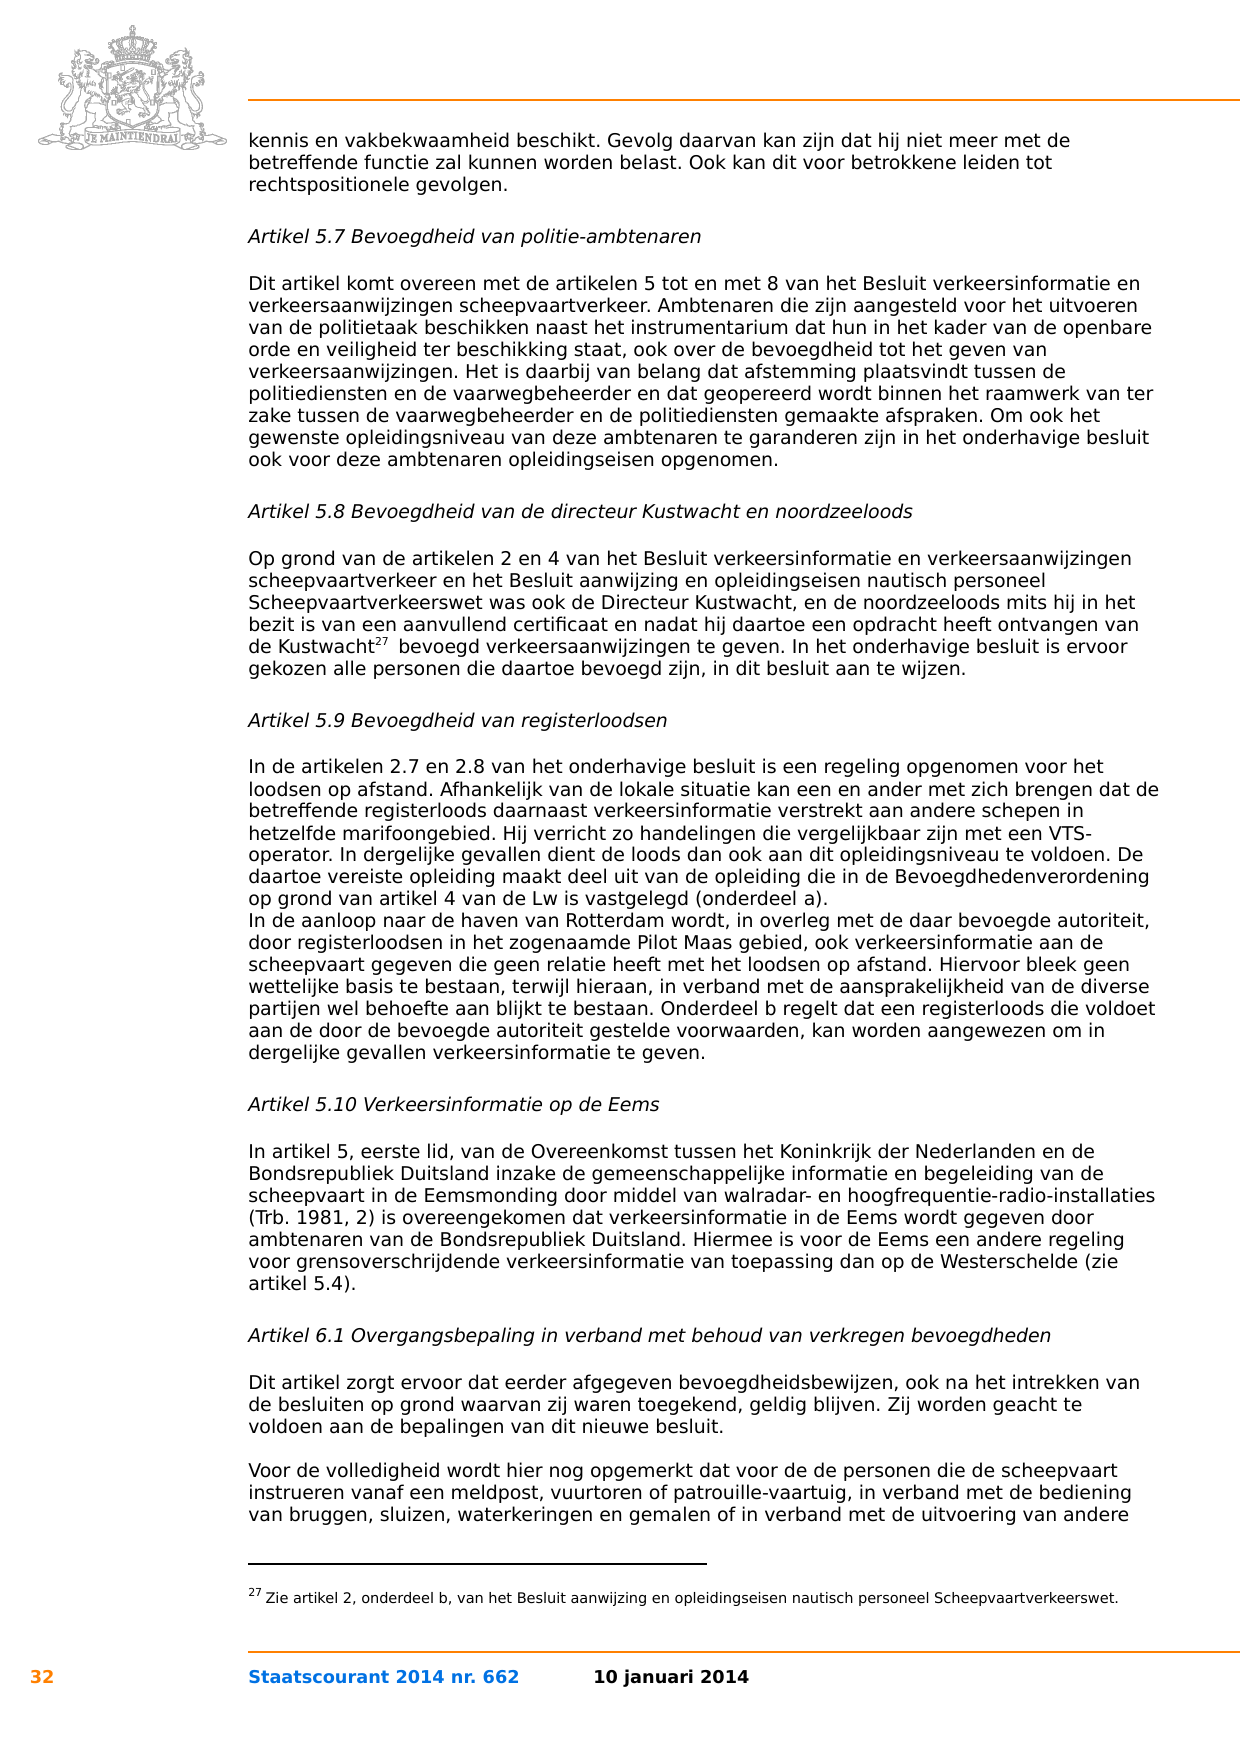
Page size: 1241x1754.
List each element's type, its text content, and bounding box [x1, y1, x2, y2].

subtitle Artikel 5.9 Bevoegdheid van registerloodsen [248, 709, 1163, 731]
subtitle Artikel 5.10 Verkeersinformatie op de Eems [248, 1094, 1163, 1116]
text kennis en vakbekwaamheid beschikt. Gevolg daarvan kan zijn dat hij niet meer met de betreffende functie zal kunnen worden belast. Ook kan dit voor betrokkene leiden tot rechtspositionele gevolgen. [248, 130, 1163, 196]
subtitle Artikel 6.1 Overgangsbepaling in verband met behoud van verkregen bevoegdheden [248, 1325, 1163, 1347]
subtitle Artikel 5.7 Bevoegdheid van politie-ambtenaren [248, 226, 1163, 248]
text In de artikelen 2.7 en 2.8 van het onderhavige besluit is een regeling opgenomen voor het loodsen op afstand. Afhankelijk van de lokale situatie kan een en ander met zich brengen dat de betreffende registerloods daarnaast verkeersinformatie verstrekt aan andere schepen in hetzelfde marifoongebied. Hij verricht zo handelingen die vergelijkbaar zijn met een VTS-operator. In dergelijke gevallen dient de loods dan ook aan dit opleidingsniveau te voldoen. De daartoe vereiste opleiding maakt deel uit van de opleiding die in de Bevoegdhedenverordening op grond van artikel 4 van de Lw is vastgelegd (onderdeel a). [248, 756, 1163, 910]
text Dit artikel komt overeen met de artikelen 5 tot en met 8 van het Besluit verkeersinformatie en verkeersaanwijzingen scheepvaartverkeer. Ambtenaren die zijn aangesteld voor het uitvoeren van de politietaak beschikken naast het instrumentarium dat hun in het kader van de openbare orde en veiligheid ter beschikking staat, ook over de bevoegdheid tot het geven van verkeersaanwijzingen. Het is daarbij van belang dat afstemming plaatsvindt tussen de politiediensten en de vaarwegbeheerder en dat geopereerd wordt binnen het raamwerk van ter zake tussen de vaarwegbeheerder en de politiediensten gemaakte afspraken. Om ook het gewenste opleidingsniveau van deze ambtenaren te garanderen zijn in het onderhavige besluit ook voor deze ambtenaren opleidingseisen opgenomen. [248, 273, 1163, 471]
text In de aanloop naar de haven van Rotterdam wordt, in overleg met de daar bevoegde autoriteit, door registerloodsen in het zogenaamde Pilot Maas gebied, ook verkeersinformatie aan de scheepvaart gegeven die geen relatie heeft met het loodsen op afstand. Hiervoor bleek geen wettelijke basis te bestaan, terwijl hieraan, in verband met de aansprakelijkheid van de diverse partijen wel behoefte aan blijkt te bestaan. Onderdeel b regelt dat een registerloods die voldoet aan de door de bevoegde autoriteit gestelde voorwaarden, kan worden aangewezen om in dergelijke gevallen verkeersinformatie te geven. [248, 910, 1163, 1064]
text Voor de volledigheid wordt hier nog opgemerkt dat voor de de personen die de scheepvaart instrueren vanaf een meldpost, vuurtoren of patrouille-vaartuig, in verband met de bediening van bruggen, sluizen, waterkeringen en gemalen of in verband met de uitvoering van andere [248, 1460, 1163, 1526]
picture [38, 25, 227, 150]
subtitle Artikel 5.8 Bevoegdheid van de directeur Kustwacht en noordzeeloods [248, 501, 1163, 523]
text Op grond van de artikelen 2 en 4 van het Besluit verkeersinformatie en verkeersaanwijzingen scheepvaartverkeer en het Besluit aanwijzing en opleidingseisen nautisch personeel Scheepvaartverkeerswet was ook de Directeur Kustwacht, en de noordzeeloods mits hij in het bezit is van een aanvullend certificaat en nadat hij daartoe een opdracht heeft ontvangen van de Kustwacht bevoegd verkeersaanwijzingen te geven. In het onderhavige besluit is ervoor gekozen alle personen die daartoe bevoegd zijn, in dit besluit aan te wijzen. [248, 548, 1163, 679]
text Zie artikel 2, onderdeel b, van het Besluit aanwijzing en opleidingseisen nautisch personeel Scheepvaartverkeerswet. [248, 1586, 1163, 1608]
text Dit artikel zorgt ervoor dat eerder afgegeven bevoegdheidsbewijzen, ook na het intrekken van de besluiten op grond waarvan zij waren toegekend, geldig blijven. Zij worden geacht te voldoen aan de bepalingen van dit nieuwe besluit. [248, 1372, 1163, 1438]
text In artikel 5, eerste lid, van de Overeenkomst tussen het Koninkrijk der Nederlanden en de Bondsrepubliek Duitsland inzake de gemeenschappelijke informatie en begeleiding van de scheepvaart in de Eemsmonding door middel van walradar- en hoogfrequentie-radio-installaties (Trb. 1981, 2) is overeengekomen dat verkeersinformatie in de Eems wordt gegeven door ambtenaren van de Bondsrepubliek Duitsland. Hiermee is voor de Eems een andere regeling voor grensoverschrijdende verkeersinformatie van toepassing dan op de Westerschelde (zie artikel 5.4). [248, 1141, 1163, 1295]
